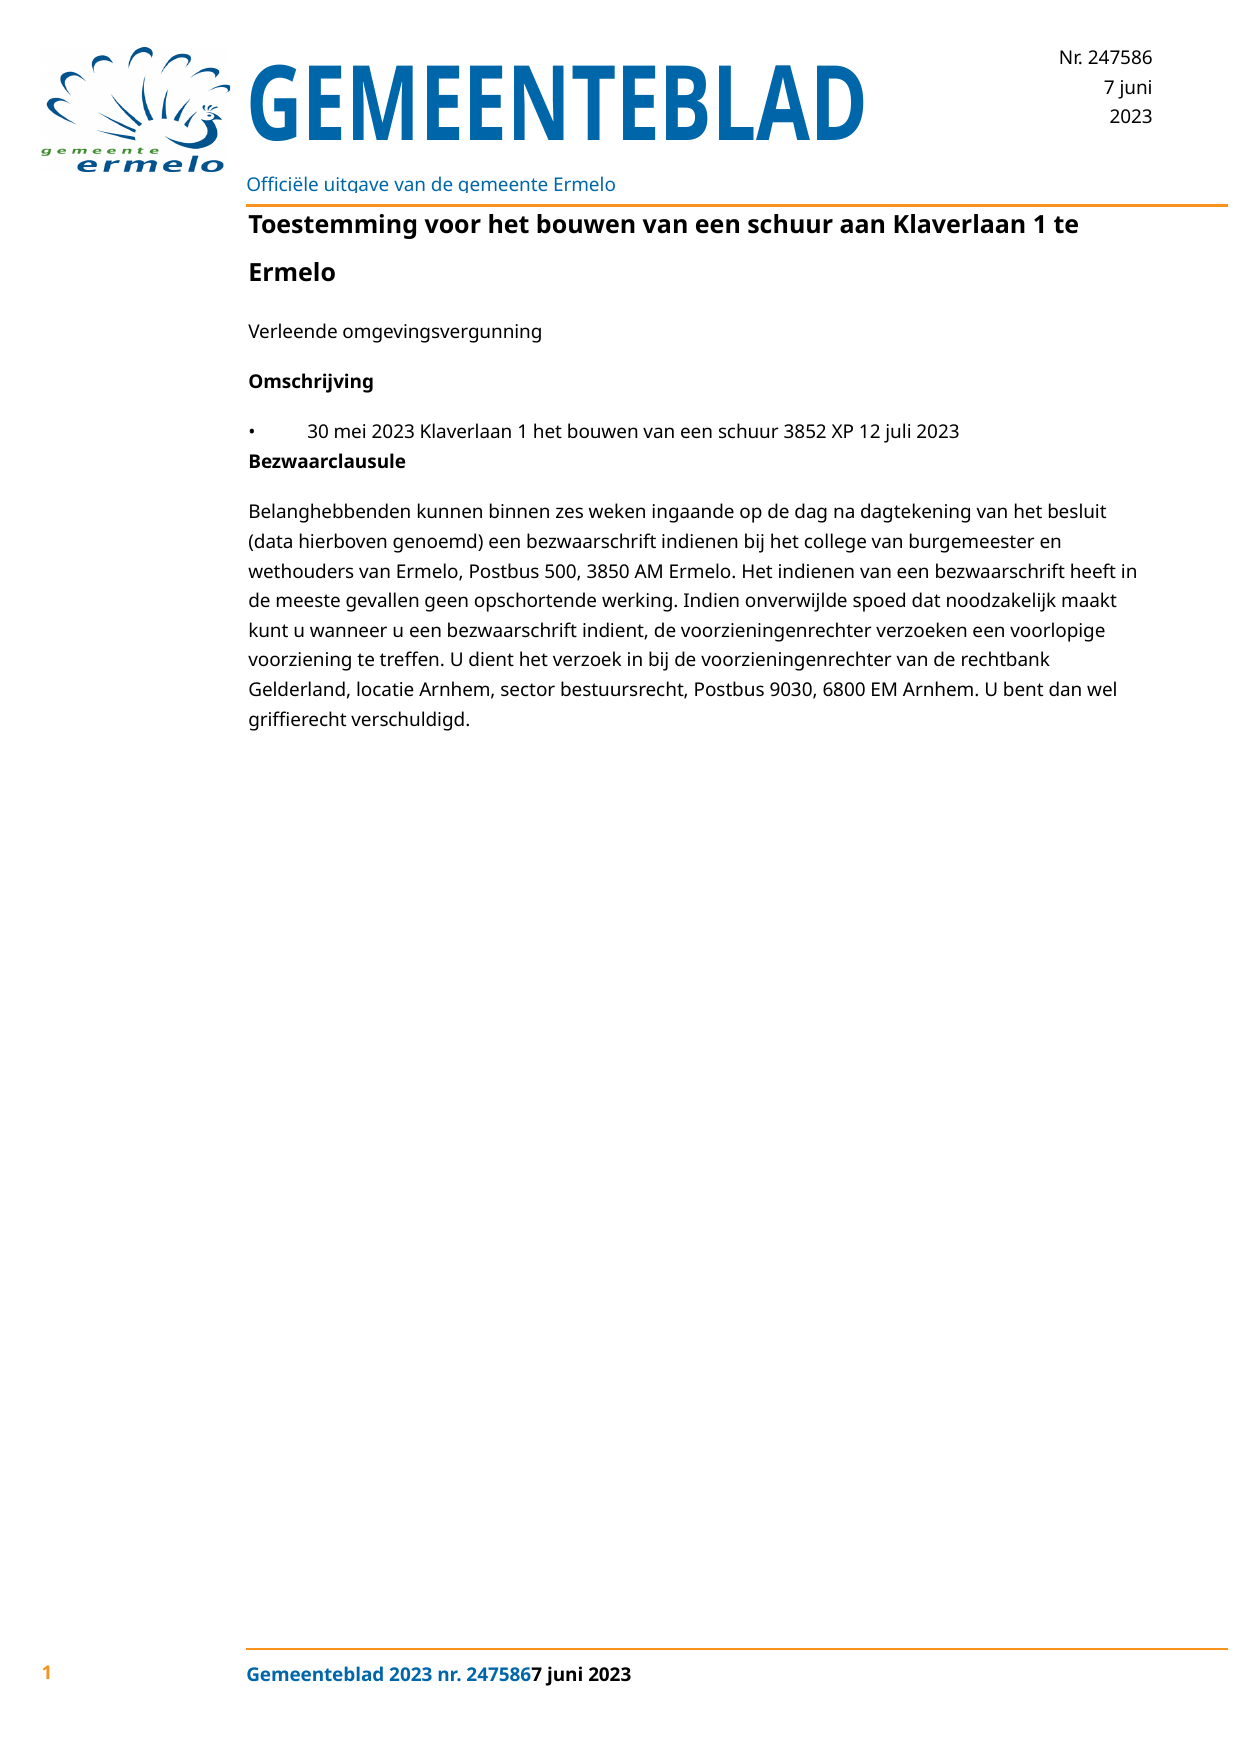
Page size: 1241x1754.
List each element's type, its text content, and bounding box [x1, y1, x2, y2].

list 30 mei 2023 Klaverlaan 1 het bouwen van een schuur 3852 XP 12 juli 2023 [248, 419, 1152, 444]
text Toestemming voor het bouwen van een schuur aan Klaverlaan 1 te Ermelo [248, 207, 1152, 288]
text Bezwaarclausule [248, 448, 1152, 474]
text Belanghebbenden kunnen binnen zes weken ingaande op de dag na dagtekening van het besluit (data hierboven genoemd) een bezwaarschrift indienen bij het college van burgemeester en wethouders van Ermelo, Postbus 500, 3850 AM Ermelo. Het indienen van een bezwaarschrift heeft in de meeste gevallen geen opschortende werking. Indien onverwijlde spoed dat noodzakelijk maakt kunt u wanneer u een bezwaarschrift indient, de voorzieningenrechter verzoeken een voorlopige voorziening te treffen. U dient het verzoek in bij de voorzieningenrechter van de rechtbank Gelderland, locatie Arnhem, sector bestuursrecht, Postbus 9030, 6800 EM Arnhem. U bent dan wel griffierecht verschuldigd. [248, 499, 1152, 732]
text Omschrijving [248, 368, 1152, 394]
picture [41, 47, 231, 172]
text Verleende omgevingsvergunning [248, 318, 1152, 344]
